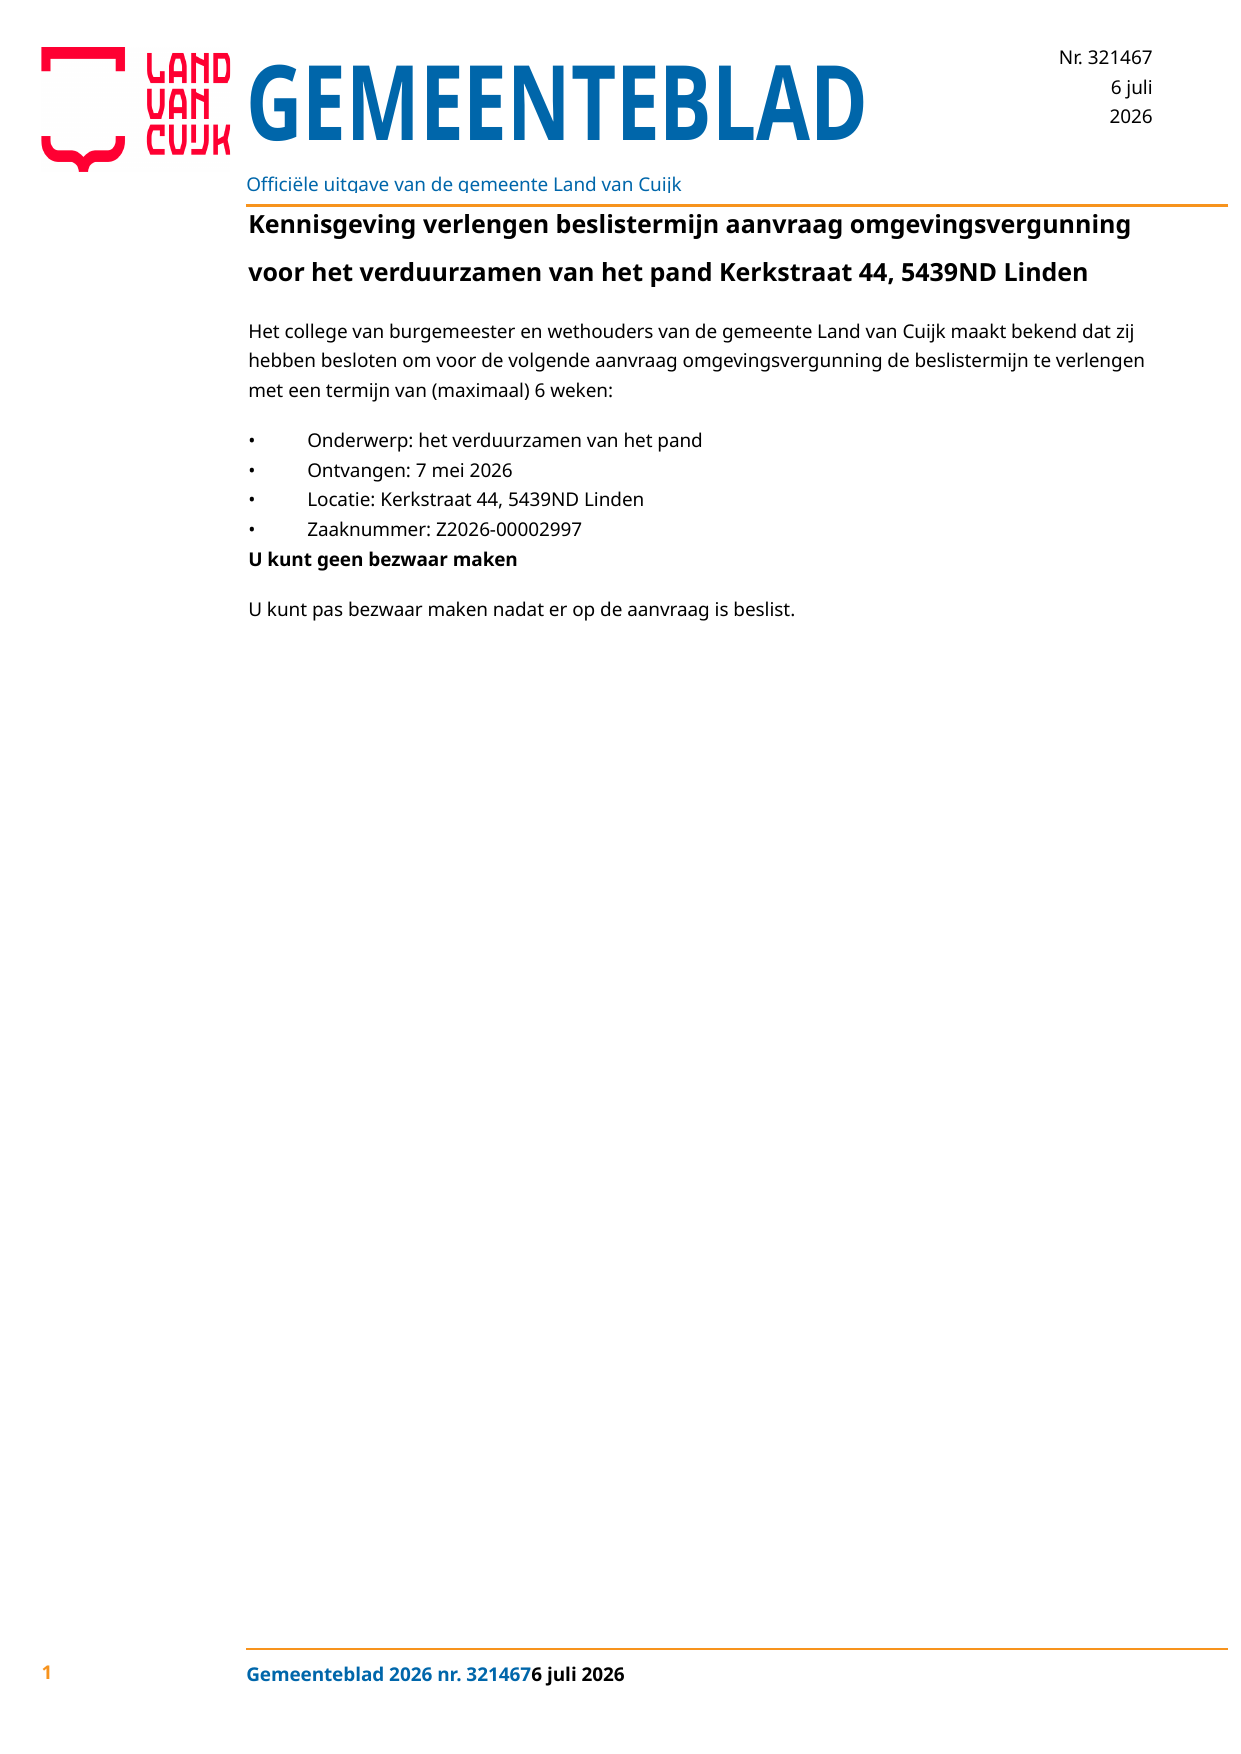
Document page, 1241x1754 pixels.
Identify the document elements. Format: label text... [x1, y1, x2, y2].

text Het college van burgemeester en wethouders van de gemeente Land van Cuijk maakt bekend dat zij hebben besloten om voor de volgende aanvraag omgevingsvergunning de beslistermijn te verlengen met een termijn van (maximaal) 6 weken: [248, 318, 1152, 403]
list Locatie: Kerkstraat 44, 5439ND Linden [248, 487, 1152, 512]
picture [41, 47, 231, 172]
text Kennisgeving verlengen beslistermijn aanvraag omgevingsvergunning voor het verduurzamen van het pand Kerkstraat 44, 5439ND Linden [248, 207, 1152, 288]
text U kunt geen bezwaar maken [248, 546, 1152, 572]
list Zaaknummer: Z2026-00002997 [248, 516, 1152, 542]
text U kunt pas bezwaar maken nadat er op de aanvraag is beslist. [248, 596, 1152, 622]
list Onderwerp: het verduurzamen van het pand [248, 427, 1152, 453]
list Ontvangen: 7 mei 2026 [248, 457, 1152, 483]
